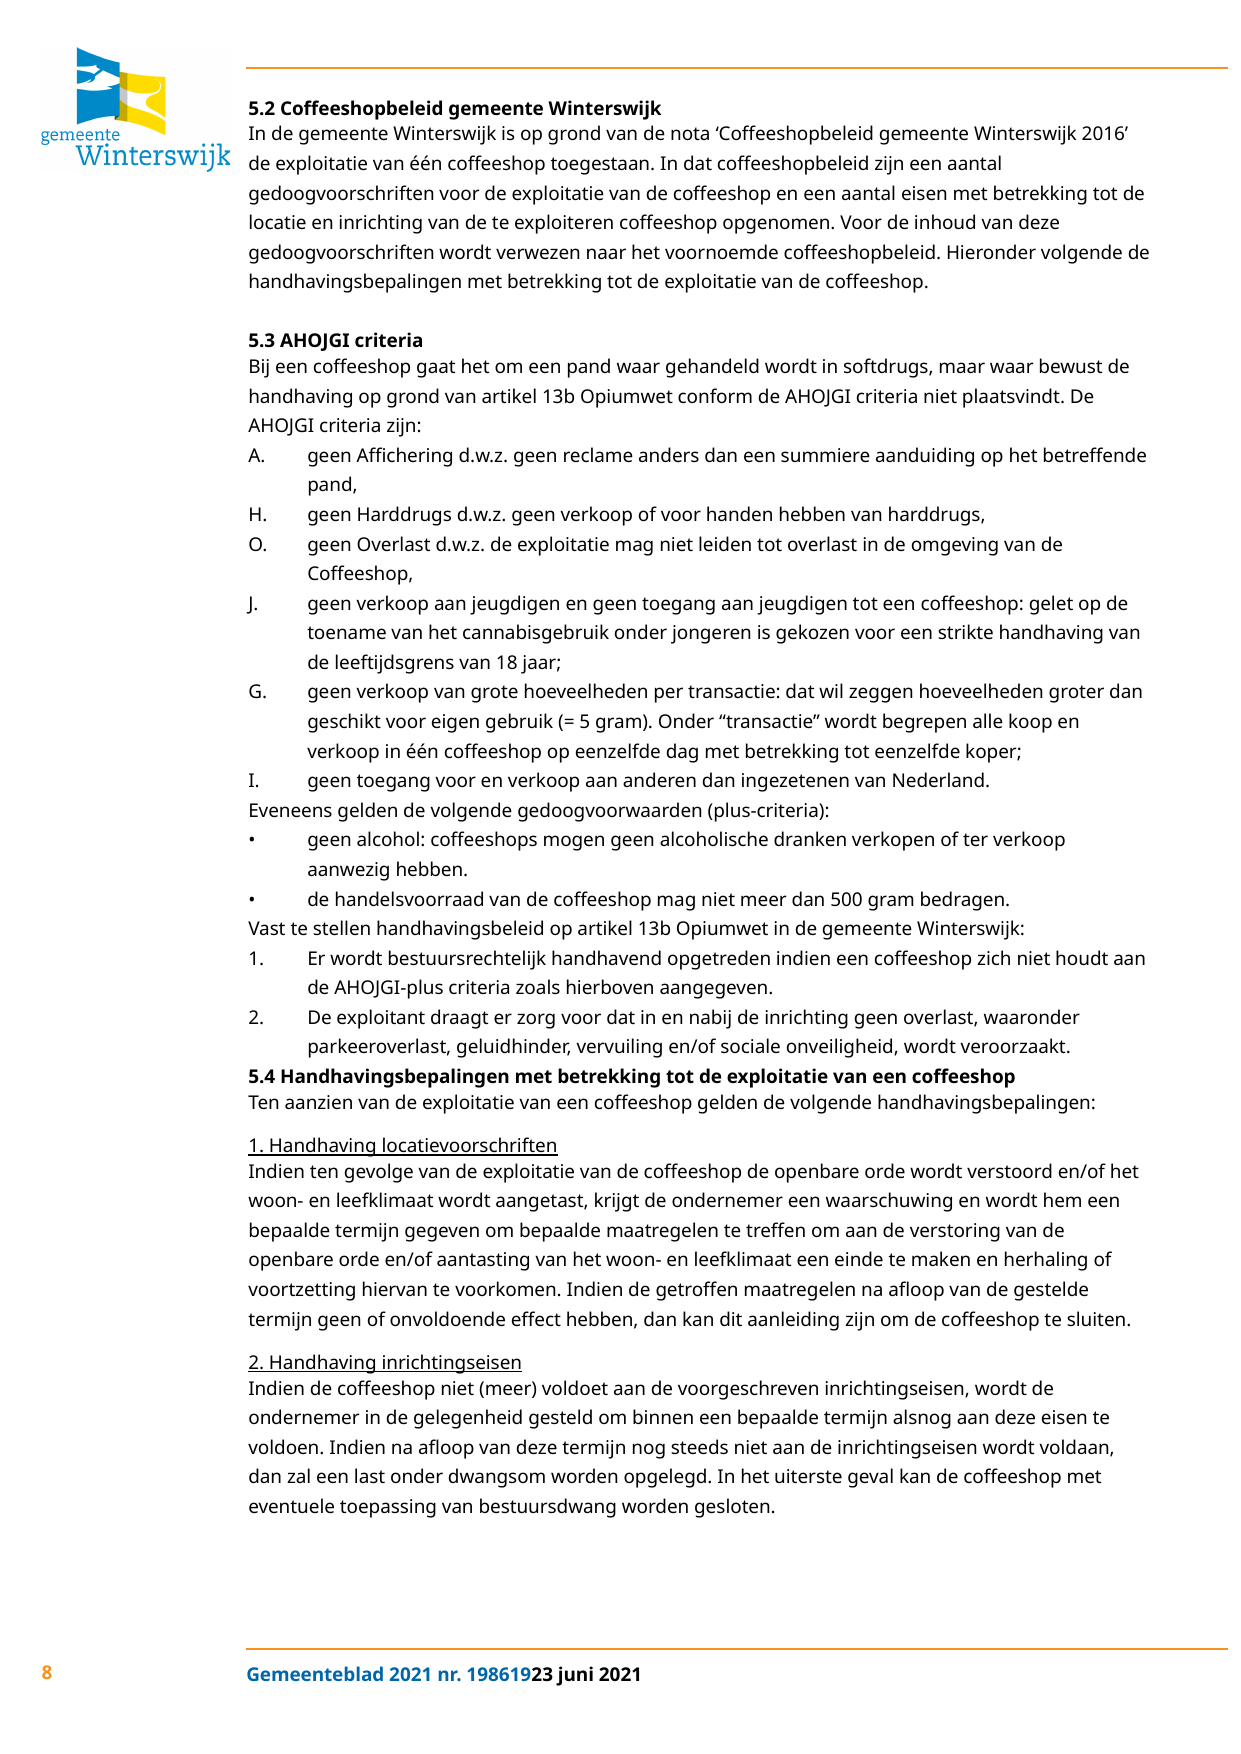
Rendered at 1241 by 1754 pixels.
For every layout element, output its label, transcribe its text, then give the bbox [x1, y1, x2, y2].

text 5.2 Coffeeshopbeleid gemeente Winterswijk [248, 95, 1152, 121]
text 5.3 AHOJGI criteria [248, 328, 1152, 353]
text Eveneens gelden de volgende gedoogvoorwaarden (plus-criteria): [248, 797, 1152, 823]
list geen alcohol: coffeeshops mogen geen alcoholische dranken verkopen of ter verkoop aanwezig hebben. [248, 827, 1152, 882]
text Bij een coffeeshop gaat het om een pand waar gehandeld wordt in softdrugs, maar waar bewust de handhaving op grond van artikel 13b Opiumwet conform de AHOJGI criteria niet plaatsvindt. De AHOJGI criteria zijn: [248, 353, 1152, 438]
list De exploitant draagt er zorg voor dat in en nabij de inrichting geen overlast, waaronder parkeeroverlast, geluidhinder, vervuiling en/of sociale onveiligheid, wordt veroorzaakt. [248, 1004, 1152, 1059]
text Vast te stellen handhavingsbeleid op artikel 13b Opiumwet in de gemeente Winterswijk: [248, 915, 1152, 941]
text 2. Handhaving inrichtingseisen [248, 1349, 1152, 1375]
list geen Harddrugs d.w.z. geen verkoop of voor handen hebben van harddrugs, [248, 501, 1152, 527]
text 5.4 Handhavingsbepalingen met betrekking tot de exploitatie van een coffeeshop [248, 1063, 1152, 1089]
text Indien de coffeeshop niet (meer) voldoet aan de voorgeschreven inrichtingseisen, wordt de ondernemer in de gelegenheid gesteld om binnen een bepaalde termijn alsnog aan deze eisen te voldoen. Indien na afloop van deze termijn nog steeds niet aan de inrichtingseisen wordt voldaan, dan zal een last onder dwangsom worden opgelegd. In het uiterste geval kan de coffeeshop met eventuele toepassing van bestuursdwang worden gesloten. [248, 1375, 1152, 1519]
list geen Affichering d.w.z. geen reclame anders dan een summiere aanduiding op het betreffende pand, [248, 442, 1152, 497]
list geen verkoop aan jeugdigen en geen toegang aan jeugdigen tot een coffeeshop: gelet op de toename van het cannabisgebruik onder jongeren is gekozen voor een strikte handhaving van de leeftijdsgrens van 18 jaar; [248, 590, 1152, 675]
list de handelsvoorraad van de coffeeshop mag niet meer dan 500 gram bedragen. [248, 886, 1152, 912]
picture [41, 47, 231, 172]
text Indien ten gevolge van de exploitatie van de coffeeshop de openbare orde wordt verstoord en/of het woon- en leefklimaat wordt aangetast, krijgt de ondernemer een waarschuwing en wordt hem een bepaalde termijn gegeven om bepaalde maatregelen te treffen om aan de verstoring van de openbare orde en/of aantasting van het woon- en leefklimaat een einde te maken en herhaling of voortzetting hiervan te voorkomen. Indien de getroffen maatregelen na afloop van de gestelde termijn geen of onvoldoende effect hebben, dan kan dit aanleiding zijn om de coffeeshop te sluiten. [248, 1158, 1152, 1332]
list geen Overlast d.w.z. de exploitatie mag niet leiden tot overlast in de omgeving van de Coffeeshop, [248, 531, 1152, 586]
picture [225, 153, 231, 162]
text In de gemeente Winterswijk is op grond van de nota ‘Coffeeshopbeleid gemeente Winterswijk 2016’ de exploitatie van één coffeeshop toegestaan. In dat coffeeshopbeleid zijn een aantal gedoogvoorschriften voor de exploitatie van de coffeeshop en een aantal eisen met betrekking tot de locatie en inrichting van de te exploiteren coffeeshop opgenomen. Voor de inhoud van deze gedoogvoorschriften wordt verwezen naar het voornoemde coffeeshopbeleid. Hieronder volgende de handhavingsbepalingen met betrekking tot de exploitatie van de coffeeshop. [248, 121, 1152, 294]
text 1. Handhaving locatievoorschriften [248, 1132, 1152, 1158]
list geen verkoop van grote hoeveelheden per transactie: dat wil zeggen hoeveelheden groter dan geschikt voor eigen gebruik (= 5 gram). Onder “transactie” wordt begrepen alle koop en verkoop in één coffeeshop op eenzelfde dag met betrekking tot eenzelfde koper; [248, 679, 1152, 764]
list geen toegang voor en verkoop aan anderen dan ingezetenen van Nederland. [248, 767, 1152, 793]
text Ten aanzien van de exploitatie van een coffeeshop gelden de volgende handhavingsbepalingen: [248, 1089, 1152, 1115]
list Er wordt bestuursrechtelijk handhavend opgetreden indien een coffeeshop zich niet houdt aan de AHOJGI-plus criteria zoals hierboven aangegeven. [248, 945, 1152, 1000]
